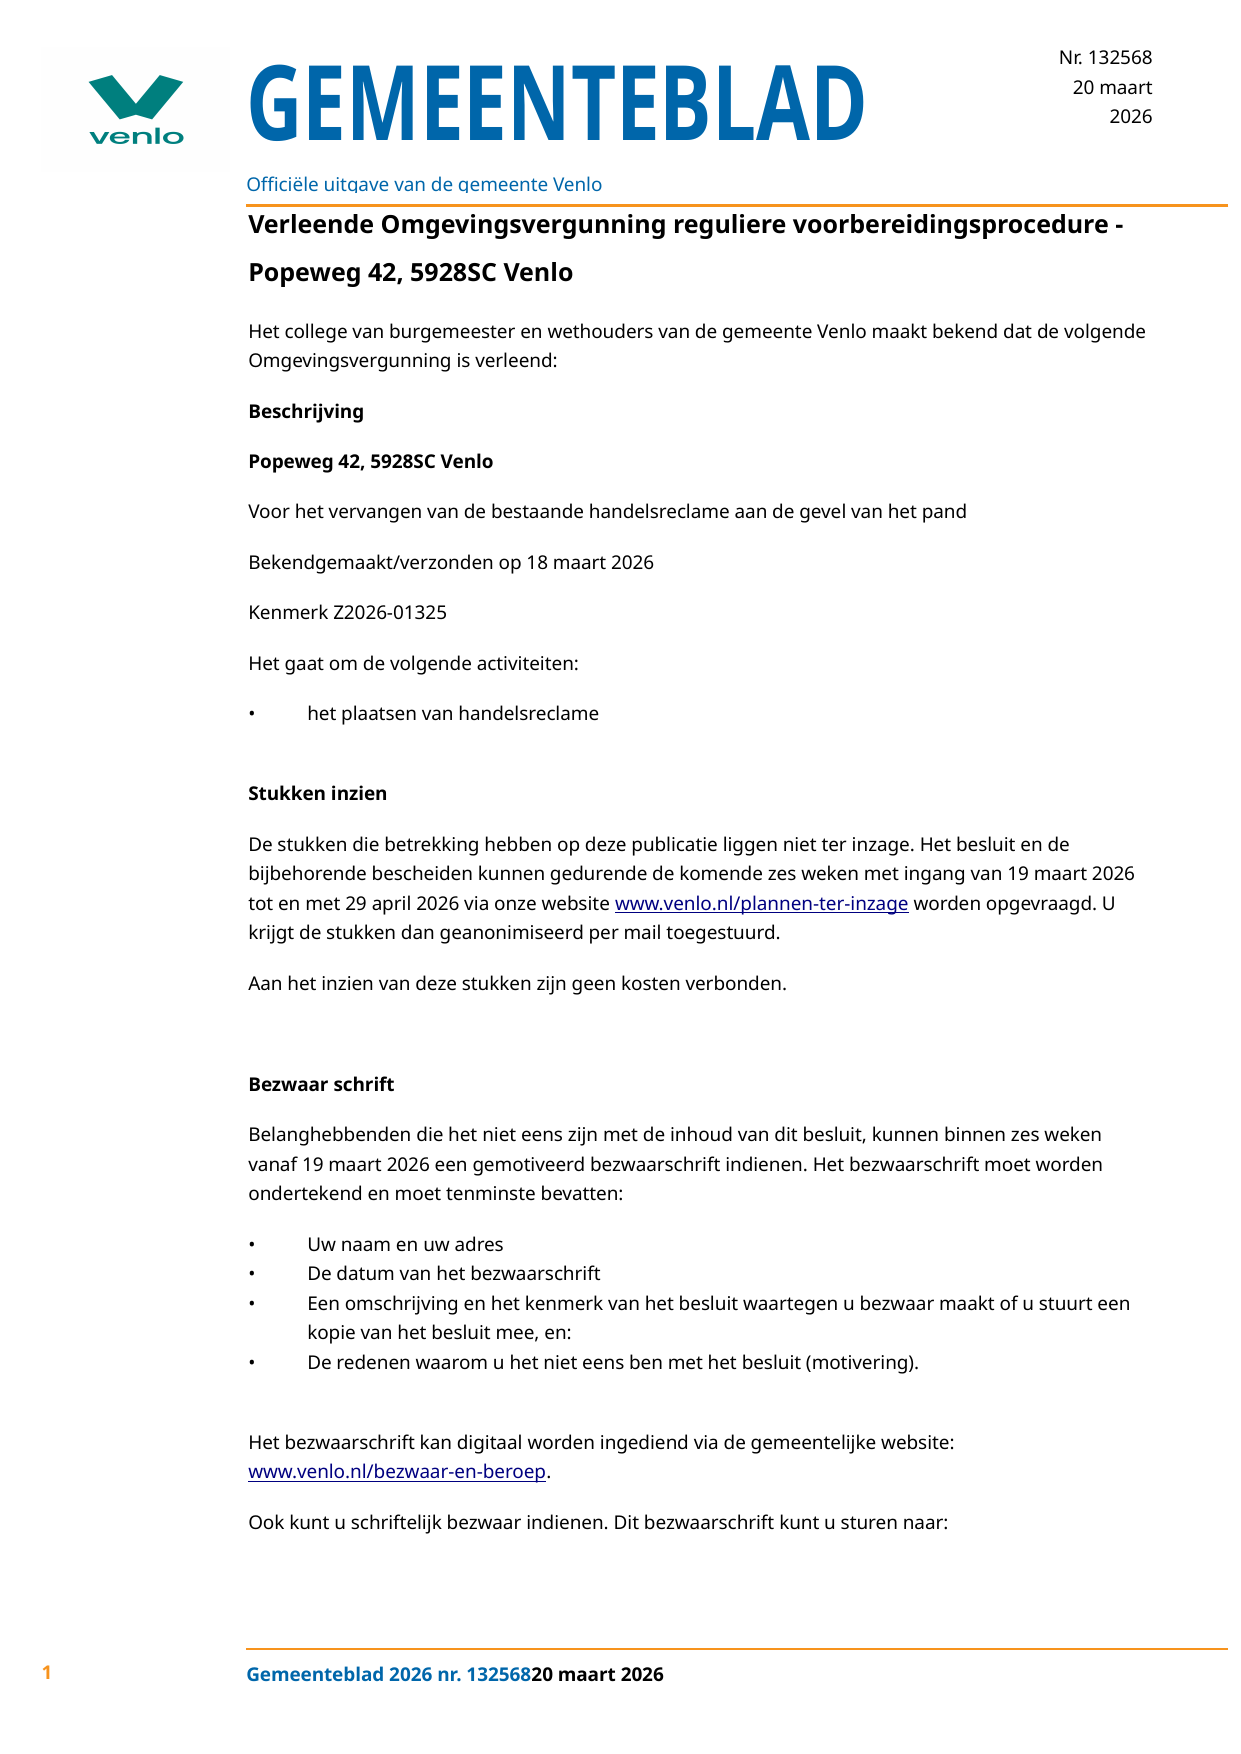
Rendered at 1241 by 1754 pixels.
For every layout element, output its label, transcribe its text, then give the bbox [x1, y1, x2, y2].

text Ook kunt u schriftelijk bezwaar indienen. Dit bezwaarschrift kunt u sturen naar: [248, 1509, 1152, 1535]
text Verleende Omgevingsvergunning reguliere voorbereidingsprocedure - Popeweg 42, 5928SC Venlo [248, 207, 1152, 288]
list De datum van het bezwaarschrift [248, 1260, 1152, 1286]
text Kenmerk Z2026-01325 [248, 599, 1152, 625]
text Voor het vervangen van de bestaande handelsreclame aan de gevel van het pand [248, 499, 1152, 524]
text Het college van burgemeester en wethouders van de gemeente Venlo maakt bekend dat de volgende Omgevingsvergunning is verleend: [248, 318, 1152, 373]
list Een omschrijving en het kenmerk van het besluit waartegen u bezwaar maakt of u stuurt een kopie van het besluit mee, en: [248, 1290, 1152, 1345]
list het plaatsen van handelsreclame [248, 700, 1152, 726]
text Bekendgemaakt/verzonden op 18 maart 2026 [248, 549, 1152, 575]
text Belanghebbenden die het niet eens zijn met de inhoud van dit besluit, kunnen binnen zes weken vanaf 19 maart 2026 een gemotiveerd bezwaarschrift indienen. Het bezwaarschrift moet worden ondertekend en moet tenminste bevatten: [248, 1121, 1152, 1206]
text Het bezwaarschrift kan digitaal worden ingediend via de gemeentelijke website: www.venlo.nl/bezwaar-en-beroep. [248, 1429, 1152, 1484]
text Aan het inzien van deze stukken zijn geen kosten verbonden. [248, 970, 1152, 996]
text Beschrijving [248, 398, 1152, 424]
text Stukken inzien [248, 780, 1152, 806]
picture [41, 47, 231, 172]
text De stukken die betrekking hebben op deze publicatie liggen niet ter inzage. Het besluit en de bijbehorende bescheiden kunnen gedurende de komende zes weken met ingang van 19 maart 2026 tot en met 29 april 2026 via onze website www.venlo.nl/plannen-ter-inzage worden opgevraagd. U krijgt de stukken dan geanonimiseerd per mail toegestuurd. [248, 831, 1152, 945]
list De redenen waarom u het niet eens ben met het besluit (motivering). [248, 1349, 1152, 1375]
text Popeweg 42, 5928SC Venlo [248, 448, 1152, 474]
list Uw naam en uw adres [248, 1231, 1152, 1257]
text Het gaat om de volgende activiteiten: [248, 650, 1152, 676]
text Bezwaar schrift [248, 1071, 1152, 1097]
